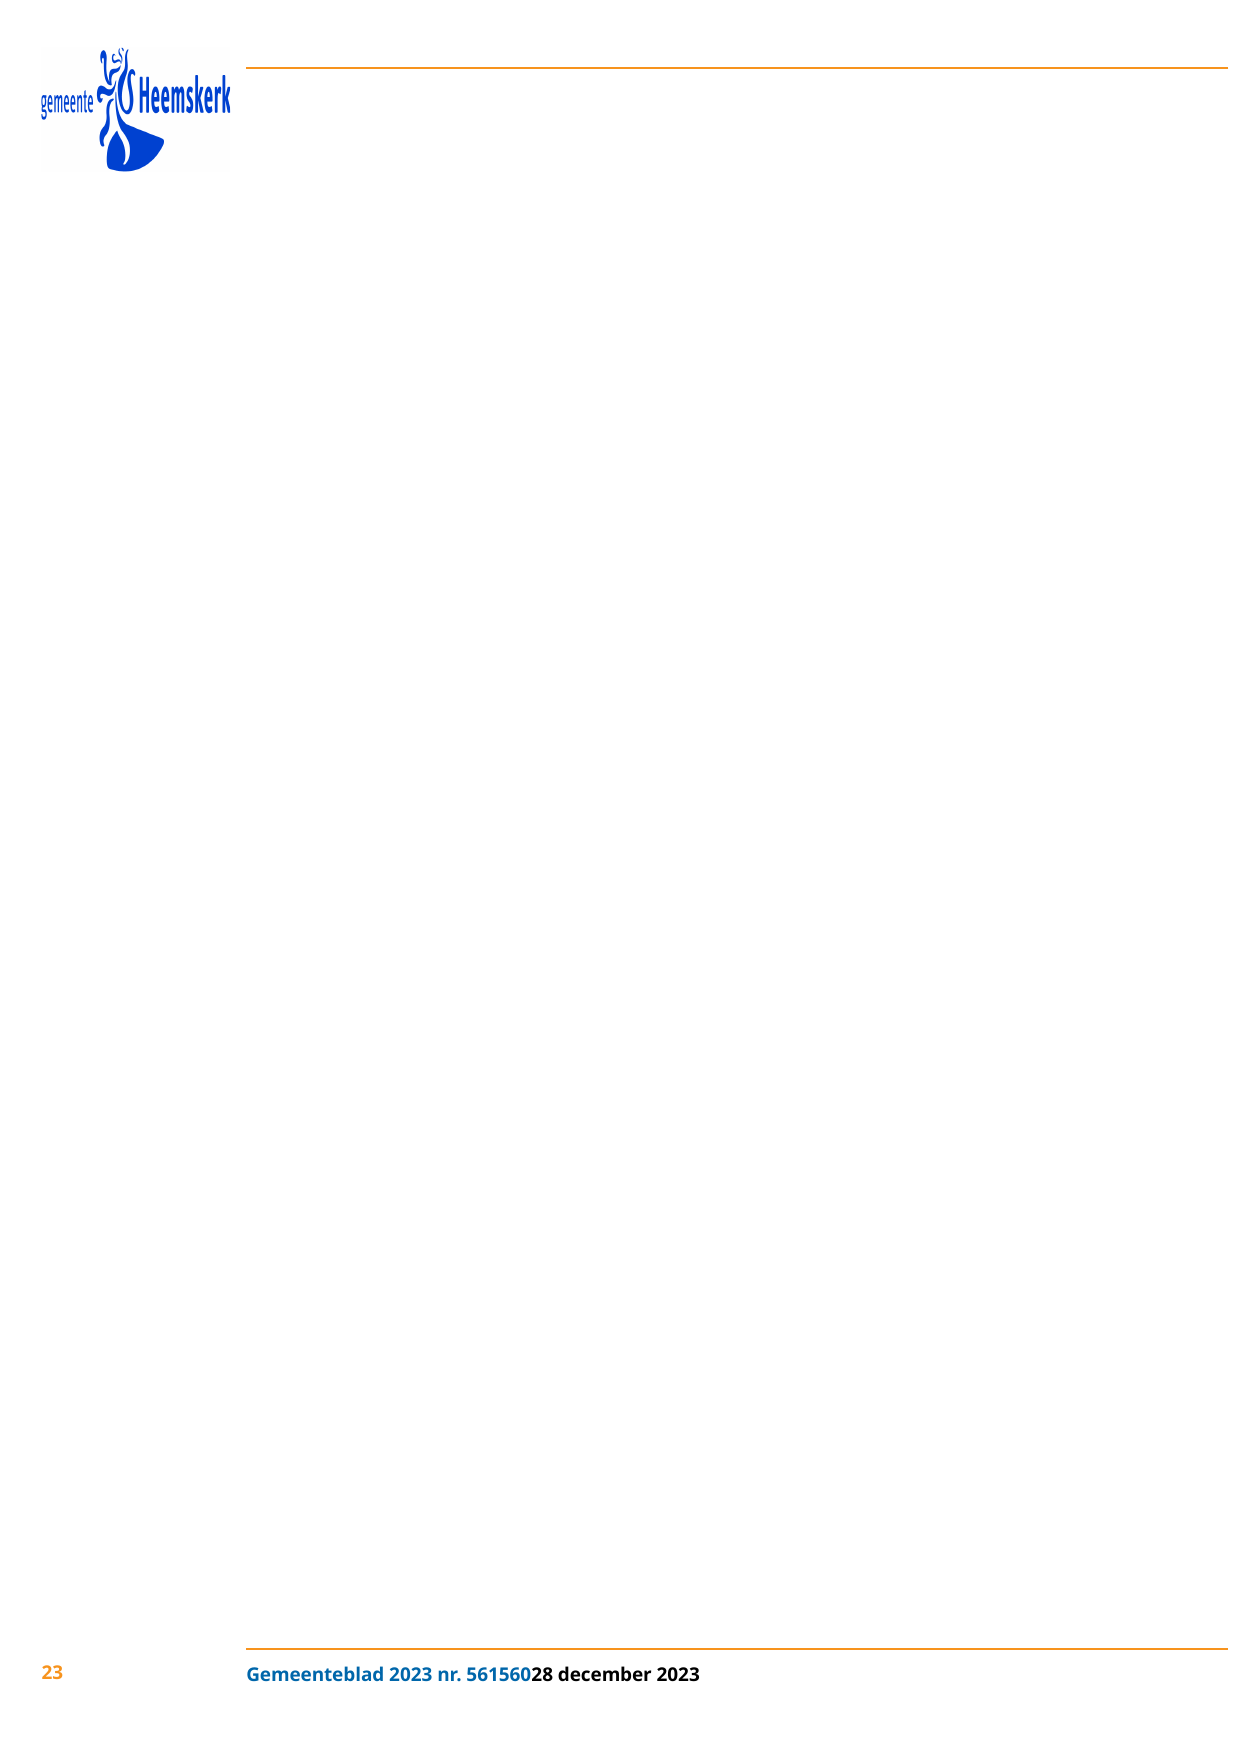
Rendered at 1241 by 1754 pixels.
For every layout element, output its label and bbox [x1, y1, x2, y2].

picture [41, 47, 231, 172]
